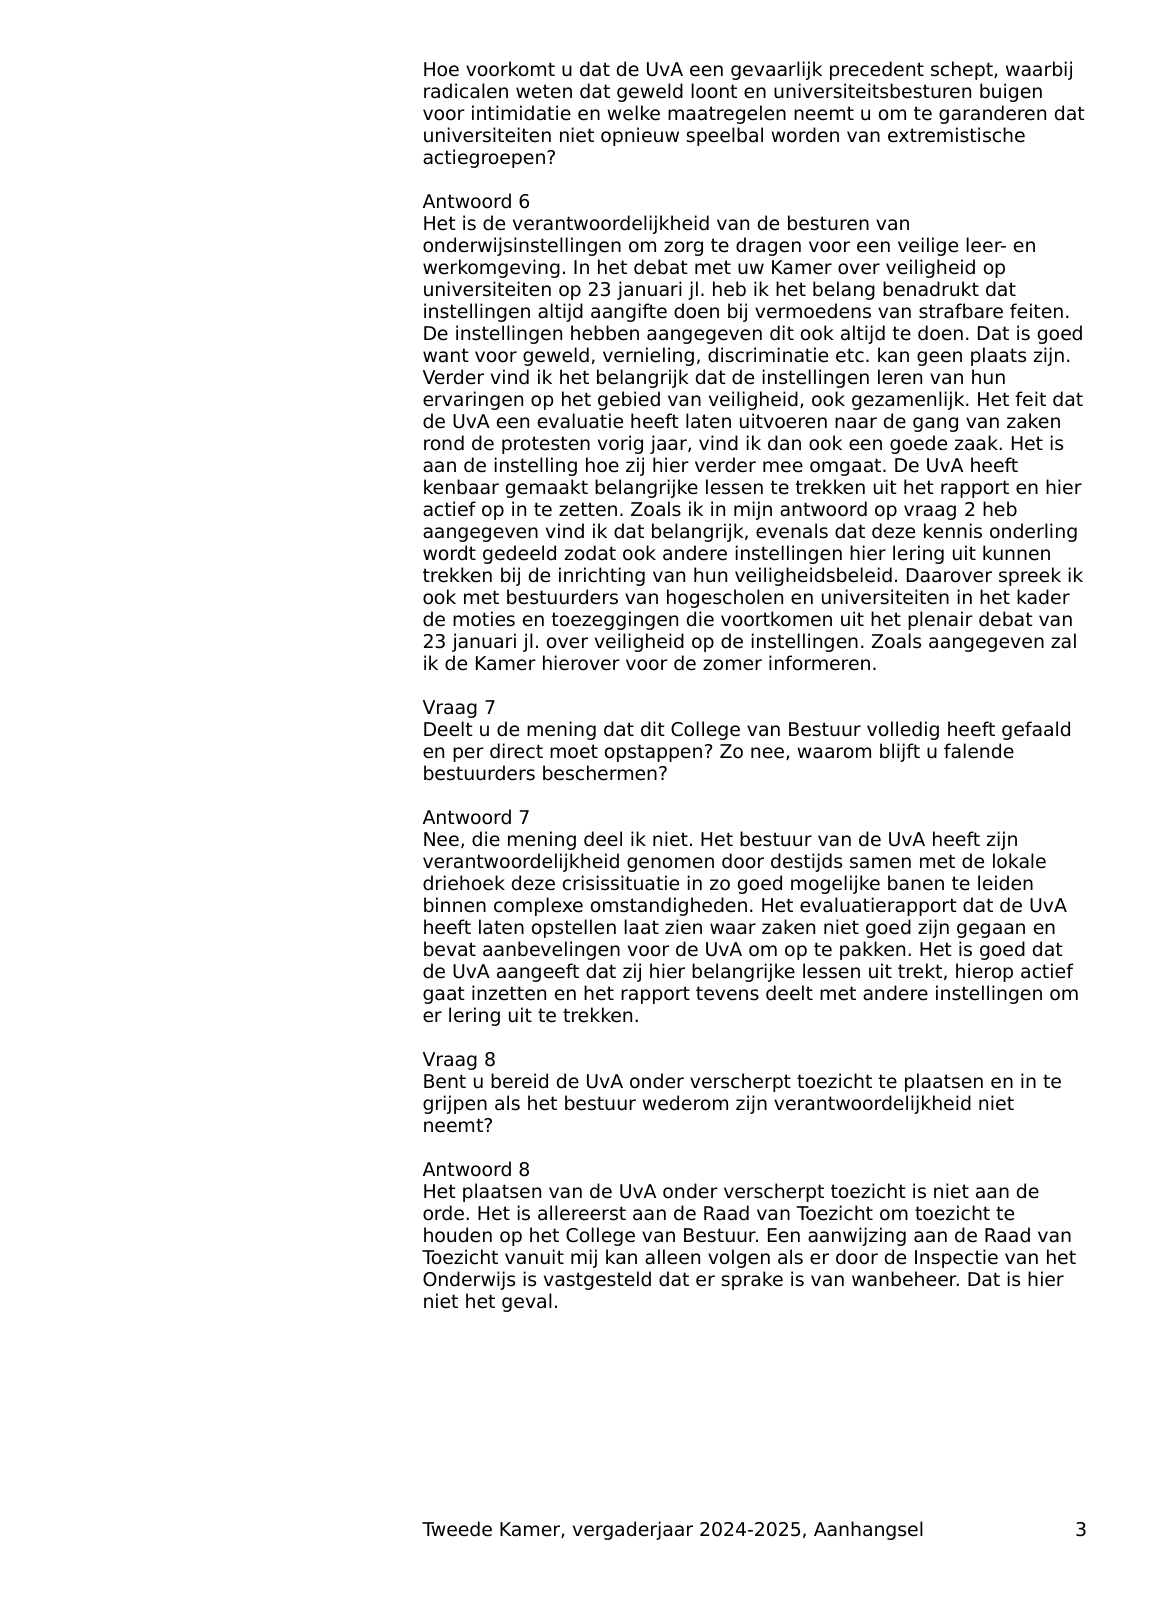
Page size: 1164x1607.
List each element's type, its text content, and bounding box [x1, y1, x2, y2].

text Het is de verantwoordelijkheid van de besturen van onderwijsinstellingen om zorg te dragen voor een veilige leer- en werkomgeving. In het debat met uw Kamer over veiligheid op universiteiten op 23 januari jl. heb ik het belang benadrukt dat instellingen altijd aangifte doen bij vermoedens van strafbare feiten. De instellingen hebben aangegeven dit ook altijd te doen. Dat is goed want voor geweld, vernieling, discriminatie etc. kan geen plaats zijn. Verder vind ik het belangrijk dat de instellingen leren van hun ervaringen op het gebied van veiligheid, ook gezamenlijk. Het feit dat de UvA een evaluatie heeft laten uitvoeren naar de gang van zaken rond de protesten vorig jaar, vind ik dan ook een goede zaak. Het is aan de instelling hoe zij hier verder mee omgaat. De UvA heeft kenbaar gemaakt belangrijke lessen te trekken uit het rapport en hier actief op in te zetten. Zoals ik in mijn antwoord op vraag 2 heb aangegeven vind ik dat belangrijk, evenals dat deze kennis onderling wordt gedeeld zodat ook andere instellingen hier lering uit kunnen trekken bij de inrichting van hun veiligheidsbeleid. Daarover spreek ik ook met bestuurders van hogescholen en universiteiten in het kader de moties en toezeggingen die voortkomen uit het plenair debat van 23 januari jl. over veiligheid op de instellingen. Zoals aangegeven zal ik de Kamer hierover voor de zomer informeren. [422, 213, 1087, 675]
text Hoe voorkomt u dat de UvA een gevaarlijk precedent schept, waarbij radicalen weten dat geweld loont en universiteitsbesturen buigen voor intimidatie en welke maatregelen neemt u om te garanderen dat universiteiten niet opnieuw speelbal worden van extremistische actiegroepen? [422, 59, 1087, 169]
text Het plaatsen van de UvA onder verscherpt toezicht is niet aan de orde. Het is allereerst aan de Raad van Toezicht om toezicht te houden op het College van Bestuur. Een aanwijzing aan de Raad van Toezicht vanuit mij kan alleen volgen als er door de Inspectie van het Onderwijs is vastgesteld dat er sprake is van wanbeheer. Dat is hier niet het geval. [422, 1181, 1087, 1313]
text Vraag 8 [422, 1049, 1087, 1071]
text Bent u bereid de UvA onder verscherpt toezicht te plaatsen en in te grijpen als het bestuur wederom zijn verantwoordelijkheid niet neemt? [422, 1071, 1087, 1137]
text Deelt u de mening dat dit College van Bestuur volledig heeft gefaald en per direct moet opstappen? Zo nee, waarom blijft u falende bestuurders beschermen? [422, 719, 1087, 785]
text Antwoord 8 [422, 1159, 1087, 1181]
text Antwoord 7 [422, 807, 1087, 829]
text Nee, die mening deel ik niet. Het bestuur van de UvA heeft zijn verantwoordelijkheid genomen door destijds samen met de lokale driehoek deze crisissituatie in zo goed mogelijke banen te leiden binnen complexe omstandigheden. Het evaluatierapport dat de UvA heeft laten opstellen laat zien waar zaken niet goed zijn gegaan en bevat aanbevelingen voor de UvA om op te pakken. Het is goed dat de UvA aangeeft dat zij hier belangrijke lessen uit trekt, hierop actief gaat inzetten en het rapport tevens deelt met andere instellingen om er lering uit te trekken. [422, 829, 1087, 1027]
text Vraag 7 [422, 697, 1087, 719]
text Antwoord 6 [422, 191, 1087, 213]
